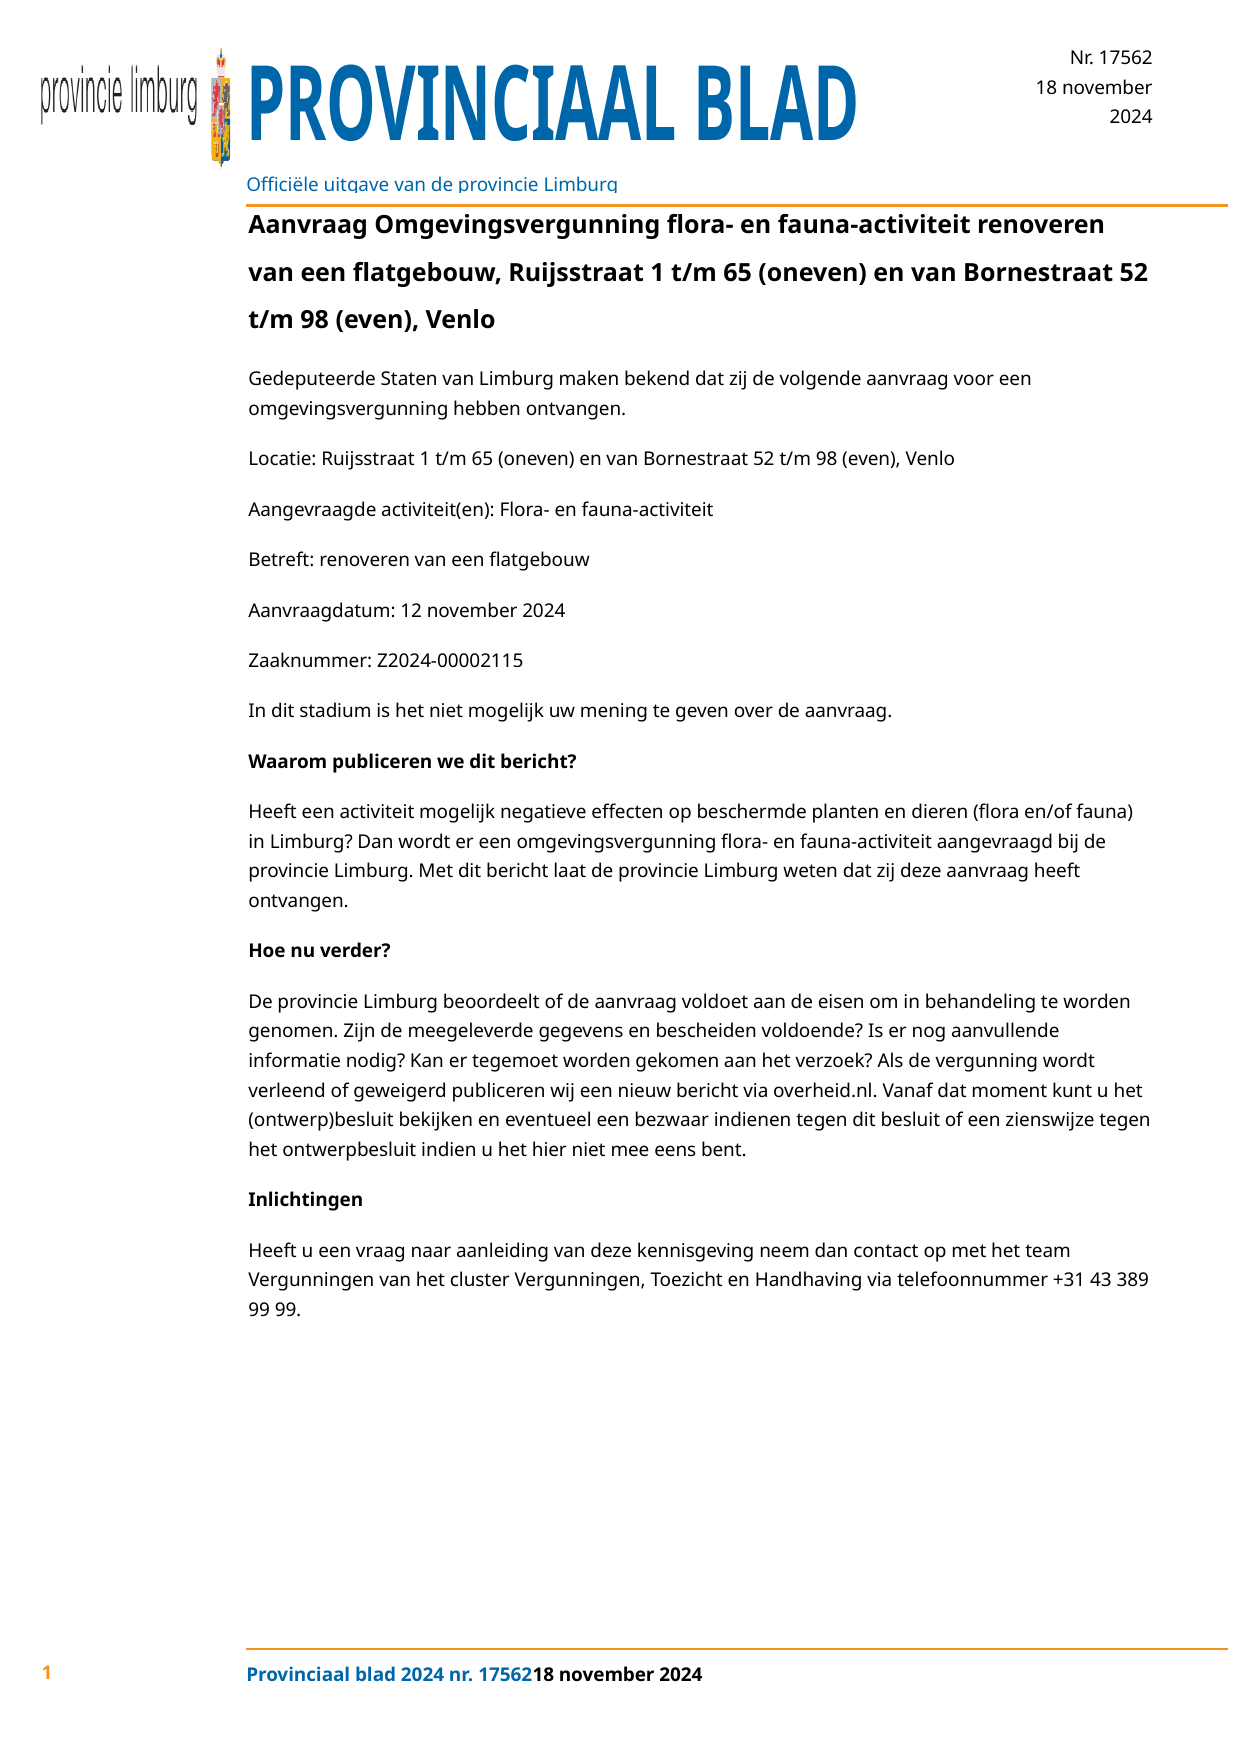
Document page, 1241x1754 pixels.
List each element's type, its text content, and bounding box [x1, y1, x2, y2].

text De provincie Limburg beoordeelt of de aanvraag voldoet aan de eisen om in behandeling te worden genomen. Zijn de meegeleverde gegevens en bescheiden voldoende? Is er nog aanvullende informatie nodig? Kan er tegemoet worden gekomen aan het verzoek? Als de vergunning wordt verleend of geweigerd publiceren wij een nieuw bericht via overheid.nl. Vanaf dat moment kunt u het (ontwerp)besluit bekijken en eventueel een bezwaar indienen tegen dit besluit of een zienswijze tegen het ontwerpbesluit indien u het hier niet mee eens bent. [248, 988, 1152, 1162]
text Gedeputeerde Staten van Limburg maken bekend dat zij de volgende aanvraag voor een omgevingsvergunning hebben ontvangen. [248, 366, 1152, 421]
text Aanvraag Omgevingsvergunning flora- en fauna-activiteit renoveren van een flatgebouw, Ruijsstraat 1 t/m 65 (oneven) en van Bornestraat 52 t/m 98 (even), Venlo [248, 207, 1152, 336]
text Waarom publiceren we dit bericht? [248, 748, 1152, 774]
text Locatie: Ruijsstraat 1 t/m 65 (oneven) en van Bornestraat 52 t/m 98 (even), Venlo [248, 446, 1152, 471]
text Heeft u een vraag naar aanleiding van deze kennisgeving neem dan contact op met het team Vergunningen van het cluster Vergunningen, Toezicht en Handhaving via telefoonnummer +31 43 389 99 99. [248, 1237, 1152, 1322]
text Hoe nu verder? [248, 938, 1152, 963]
text Betreft: renoveren van een flatgebouw [248, 546, 1152, 572]
text Aangevraagde activiteit(en): Flora- en fauna-activiteit [248, 496, 1152, 522]
text Inlichtingen [248, 1186, 1152, 1212]
picture [41, 47, 231, 172]
text Zaaknummer: Z2024-00002115 [248, 647, 1152, 673]
text In dit stadium is het niet mogelijk uw mening te geven over de aanvraag. [248, 698, 1152, 723]
text Aanvraagdatum: 12 november 2024 [248, 597, 1152, 622]
text Heeft een activiteit mogelijk negatieve effecten op beschermde planten en dieren (flora en/of fauna) in Limburg? Dan wordt er een omgevingsvergunning flora- en fauna-activiteit aangevraagd bij de provincie Limburg. Met dit bericht laat de provincie Limburg weten dat zij deze aanvraag heeft ontvangen. [248, 798, 1152, 913]
